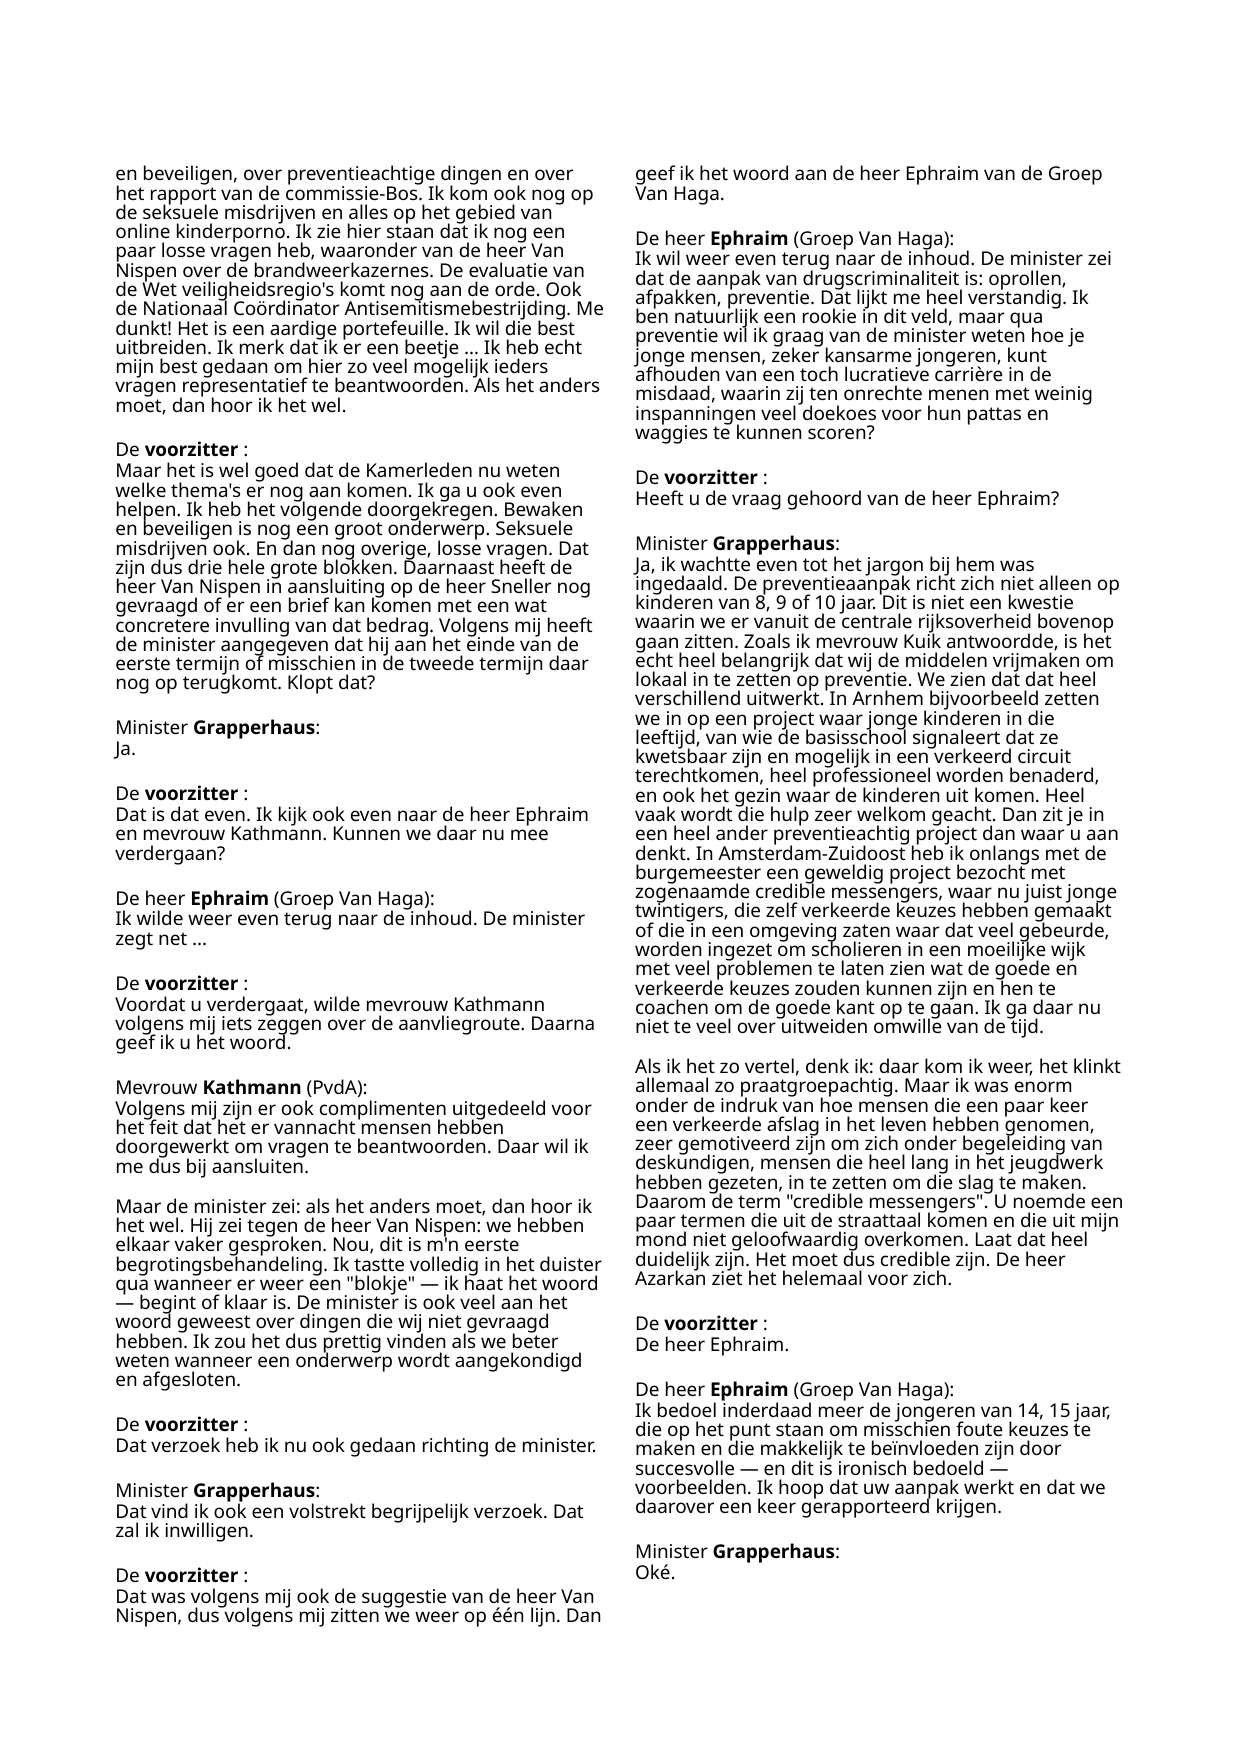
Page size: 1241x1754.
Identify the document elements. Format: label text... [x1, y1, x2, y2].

text Dat was volgens mij ook de suggestie van de heer Van Nispen, dus volgens mij zitten we weer op één lijn. Dan [115, 1588, 605, 1626]
text Minister Grapperhaus: [635, 1538, 1125, 1564]
text Dat is dat even. Ik kijk ook even naar de heer Ephraim en mevrouw Kathmann. Kunnen we daar nu mee verdergaan? [115, 806, 605, 864]
text en beveiligen, over preventieachtige dingen en over het rapport van de commissie-Bos. Ik kom ook nog op de seksuele misdrijven en alles op het gebied van online kinderporno. Ik zie hier staan dat ik nog een paar losse vragen heb, waaronder van de heer Van Nispen over de brandweerkazernes. De evaluatie van de Wet veiligheidsregio's komt nog aan de orde. Ook de Nationaal Coördinator Antisemitismebestrijding. Me dunkt! Het is een aardige portefeuille. Ik wil die best uitbreiden. Ik merk dat ik er een beetje … Ik heb echt mijn best gedaan om hier zo veel mogelijk ieders vragen representatief te beantwoorden. Als het anders moet, dan hoor ik het wel. [115, 165, 605, 416]
text Dat verzoek heb ik nu ook gedaan richting de minister. [115, 1437, 605, 1456]
text Minister Grapperhaus: [635, 530, 1125, 556]
text Minister Grapperhaus: [115, 714, 605, 740]
text De voorzitter : [115, 780, 605, 806]
text Ik bedoel inderdaad meer de jongeren van 14, 15 jaar, die op het punt staan om misschien foute keuzes te maken en die makkelijk te beïnvloeden zijn door succesvolle — en dit is ironisch bedoeld — voorbeelden. Ik hoop dat uw aanpak werkt en dat we daarover een keer gerapporteerd krijgen. [635, 1402, 1125, 1517]
text Ja. [115, 740, 605, 759]
text De voorzitter : [115, 970, 605, 996]
text Heeft u de vraag gehoord van de heer Ephraim? [635, 490, 1125, 509]
text De voorzitter : [635, 1310, 1125, 1336]
text De voorzitter : [115, 1411, 605, 1437]
text Ik wilde weer even terug naar de inhoud. De minister zegt net ... [115, 910, 605, 949]
text De voorzitter : [635, 464, 1125, 490]
text De voorzitter : [115, 437, 605, 462]
text Maar het is wel goed dat de Kamerleden nu weten welke thema's er nog aan komen. Ik ga u ook even helpen. Ik heb het volgende doorgekregen. Bewaken en beveiligen is nog een groot onderwerp. Seksuele misdrijven ook. En dan nog overige, losse vragen. Dat zijn dus drie hele grote blokken. Daarnaast heeft de heer Van Nispen in aansluiting op de heer Sneller nog gevraagd of er een brief kan komen met een wat concretere invulling van dat bedrag. Volgens mij heeft de minister aangegeven dat hij aan het einde van de eerste termijn of misschien in de tweede termijn daar nog op terugkomt. Klopt dat? [115, 462, 605, 694]
text De heer Ephraim (Groep Van Haga): [635, 1376, 1125, 1402]
text Als ik het zo vertel, denk ik: daar kom ik weer, het klinkt allemaal zo praatgroepachtig. Maar ik was enorm onder de indruk van hoe mensen die een paar keer een verkeerde afslag in het leven hebben genomen, zeer gemotiveerd zijn om zich onder begeleiding van deskundigen, mensen die heel lang in het jeugdwerk hebben gezeten, in te zetten om die slag te maken. Daarom de term "credible messengers". U noemde een paar termen die uit de straattaal komen en die uit mijn mond niet geloofwaardig overkomen. Laat dat heel duidelijk zijn. Het moet dus credible zijn. De heer Azarkan ziet het helemaal voor zich. [635, 1058, 1125, 1289]
text De heer Ephraim (Groep Van Haga): [635, 225, 1125, 250]
text Maar de minister zei: als het anders moet, dan hoor ik het wel. Hij zei tegen de heer Van Nispen: we hebben elkaar vaker gesproken. Nou, dit is m'n eerste begrotingsbehandeling. Ik tastte volledig in het duister qua wanneer er weer een "blokje" — ik haat het woord — begint of klaar is. De minister is ook veel aan het woord geweest over dingen die wij niet gevraagd hebben. Ik zou het dus prettig vinden als we beter weten wanneer een onderwerp wordt aangekondigd en afgesloten. [115, 1198, 605, 1390]
text Mevrouw Kathmann (PvdA): [115, 1074, 605, 1100]
text Dat vind ik ook een volstrekt begrijpelijk verzoek. Dat zal ik inwilligen. [115, 1503, 605, 1541]
text De voorzitter : [115, 1562, 605, 1588]
text Ja, ik wachtte even tot het jargon bij hem was ingedaald. De preventieaanpak richt zich niet alleen op kinderen van 8, 9 of 10 jaar. Dit is niet een kwestie waarin we er vanuit de centrale rijksoverheid bovenop gaan zitten. Zoals ik mevrouw Kuik antwoordde, is het echt heel belangrijk dat wij de middelen vrijmaken om lokaal in te zetten op preventie. We zien dat dat heel verschillend uitwerkt. In Arnhem bijvoorbeeld zetten we in op een project waar jonge kinderen in die leeftijd, van wie de basisschool signaleert dat ze kwetsbaar zijn en mogelijk in een verkeerd circuit terechtkomen, heel professioneel worden benaderd, en ook het gezin waar de kinderen uit komen. Heel vaak wordt die hulp zeer welkom geacht. Dan zit je in een heel ander preventieachtig project dan waar u aan denkt. In Amsterdam-Zuidoost heb ik onlangs met de burgemeester een geweldig project bezocht met zogenaamde credible messengers, waar nu juist jonge twintigers, die zelf verkeerde keuzes hebben gemaakt of die in een omgeving zaten waar dat veel gebeurde, worden ingezet om scholieren in een moeilijke wijk met veel problemen te laten zien wat de goede en verkeerde keuzes zouden kunnen zijn en hen te coachen om de goede kant op te gaan. Ik ga daar nu niet te veel over uitweiden omwille van de tijd. [635, 556, 1125, 1037]
text geef ik het woord aan de heer Ephraim van de Groep Van Haga. [635, 165, 1125, 204]
text De heer Ephraim. [635, 1336, 1125, 1355]
text De heer Ephraim (Groep Van Haga): [115, 885, 605, 910]
text Oké. [635, 1564, 1125, 1583]
text Ik wil weer even terug naar de inhoud. De minister zei dat de aanpak van drugscriminaliteit is: oprollen, afpakken, preventie. Dat lijkt me heel verstandig. Ik ben natuurlijk een rookie in dit veld, maar qua preventie wil ik graag van de minister weten hoe je jonge mensen, zeker kansarme jongeren, kunt afhouden van een toch lucratieve carrière in de misdaad, waarin zij ten onrechte menen met weinig inspanningen veel doekoes voor hun pattas en waggies te kunnen scoren? [635, 250, 1125, 443]
text Volgens mij zijn er ook complimenten uitgedeeld voor het feit dat het er vannacht mensen hebben doorgewerkt om vragen te beantwoorden. Daar wil ik me dus bij aansluiten. [115, 1100, 605, 1177]
text Voordat u verdergaat, wilde mevrouw Kathmann volgens mij iets zeggen over de aanvliegroute. Daarna geef ik u het woord. [115, 996, 605, 1053]
text Minister Grapperhaus: [115, 1477, 605, 1503]
